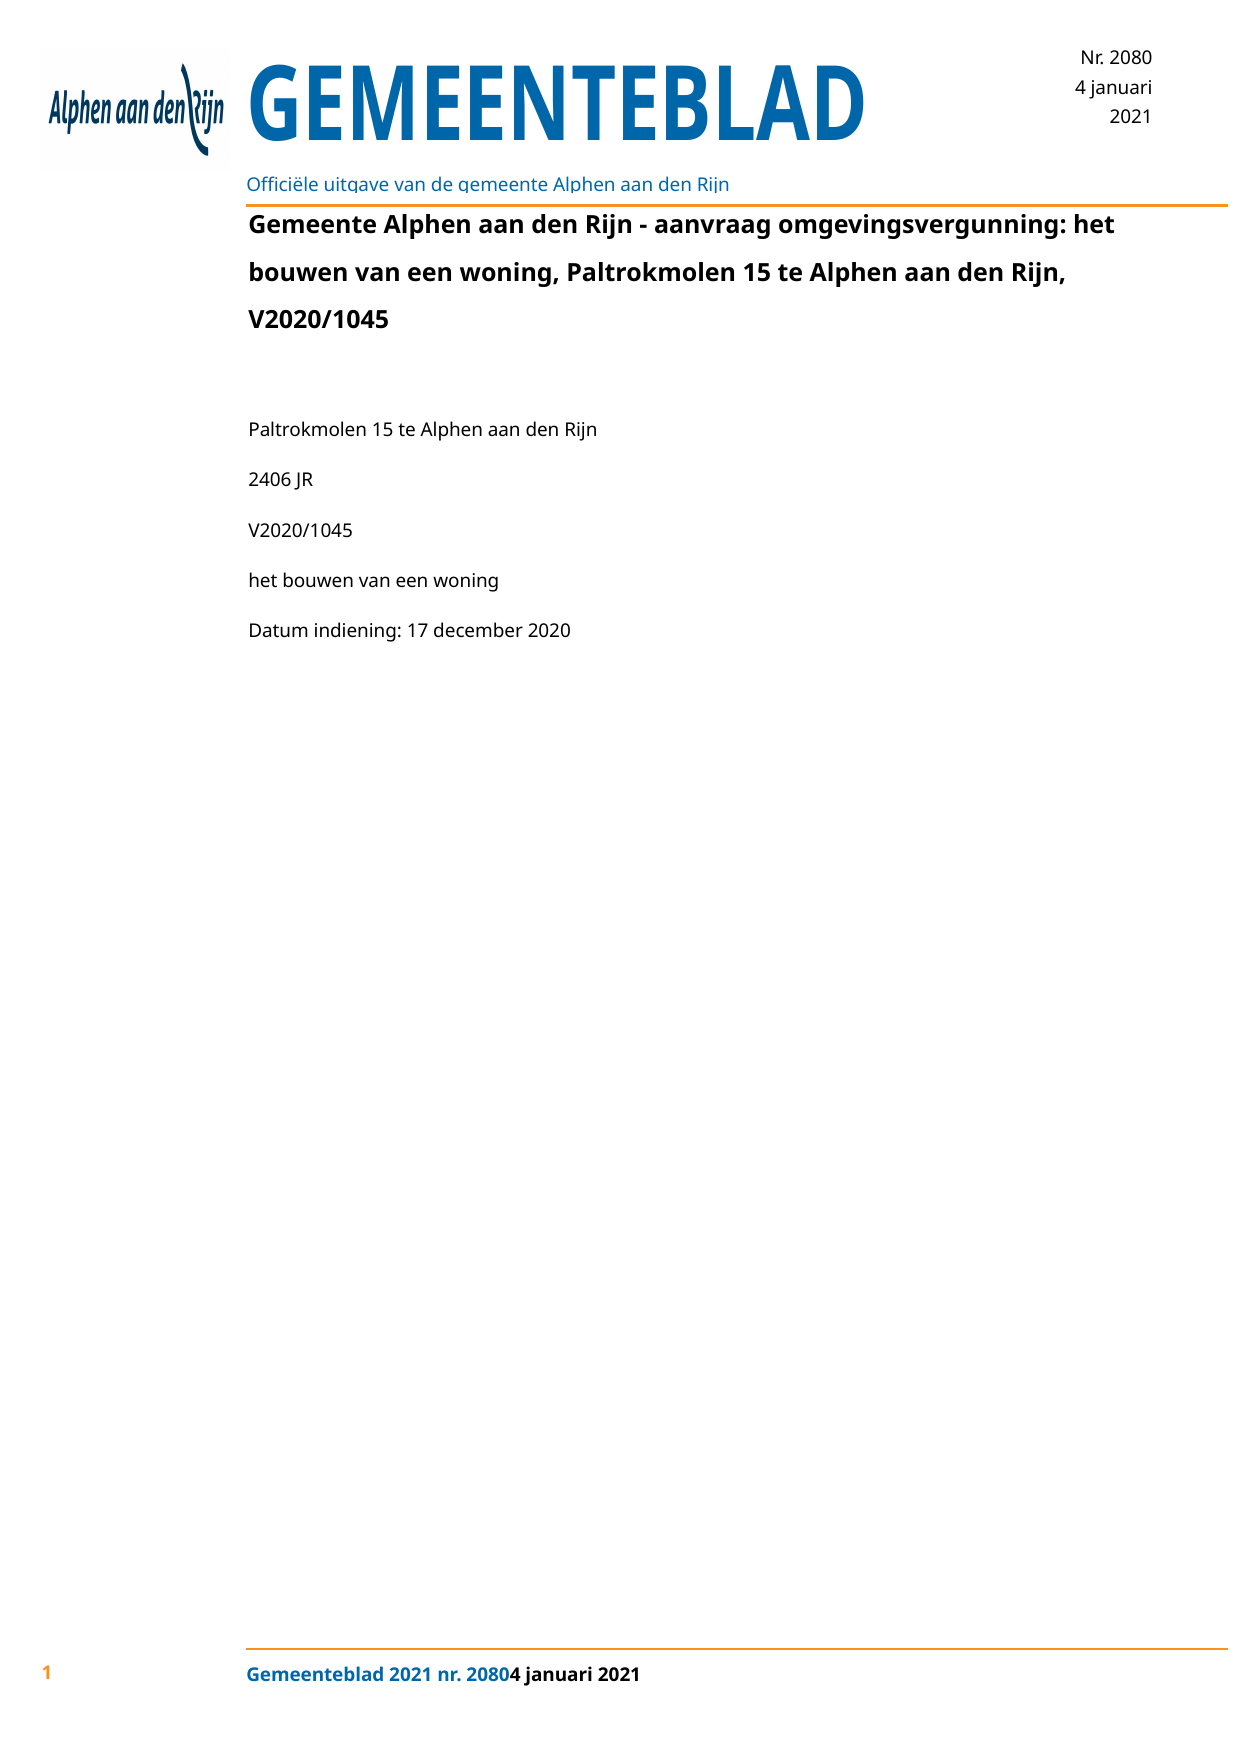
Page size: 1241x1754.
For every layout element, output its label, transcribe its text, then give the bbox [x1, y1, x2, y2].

picture [41, 47, 231, 172]
text Paltrokmolen 15 te Alphen aan den Rijn [248, 416, 1152, 442]
text 2406 JR [248, 466, 1152, 492]
text het bouwen van een woning [248, 567, 1152, 593]
text V2020/1045 [248, 517, 1152, 542]
text Gemeente Alphen aan den Rijn - aanvraag omgevingsvergunning: het bouwen van een woning, Paltrokmolen 15 te Alphen aan den Rijn, V2020/1045 [248, 207, 1152, 336]
text Datum indiening: 17 december 2020 [248, 618, 1152, 643]
